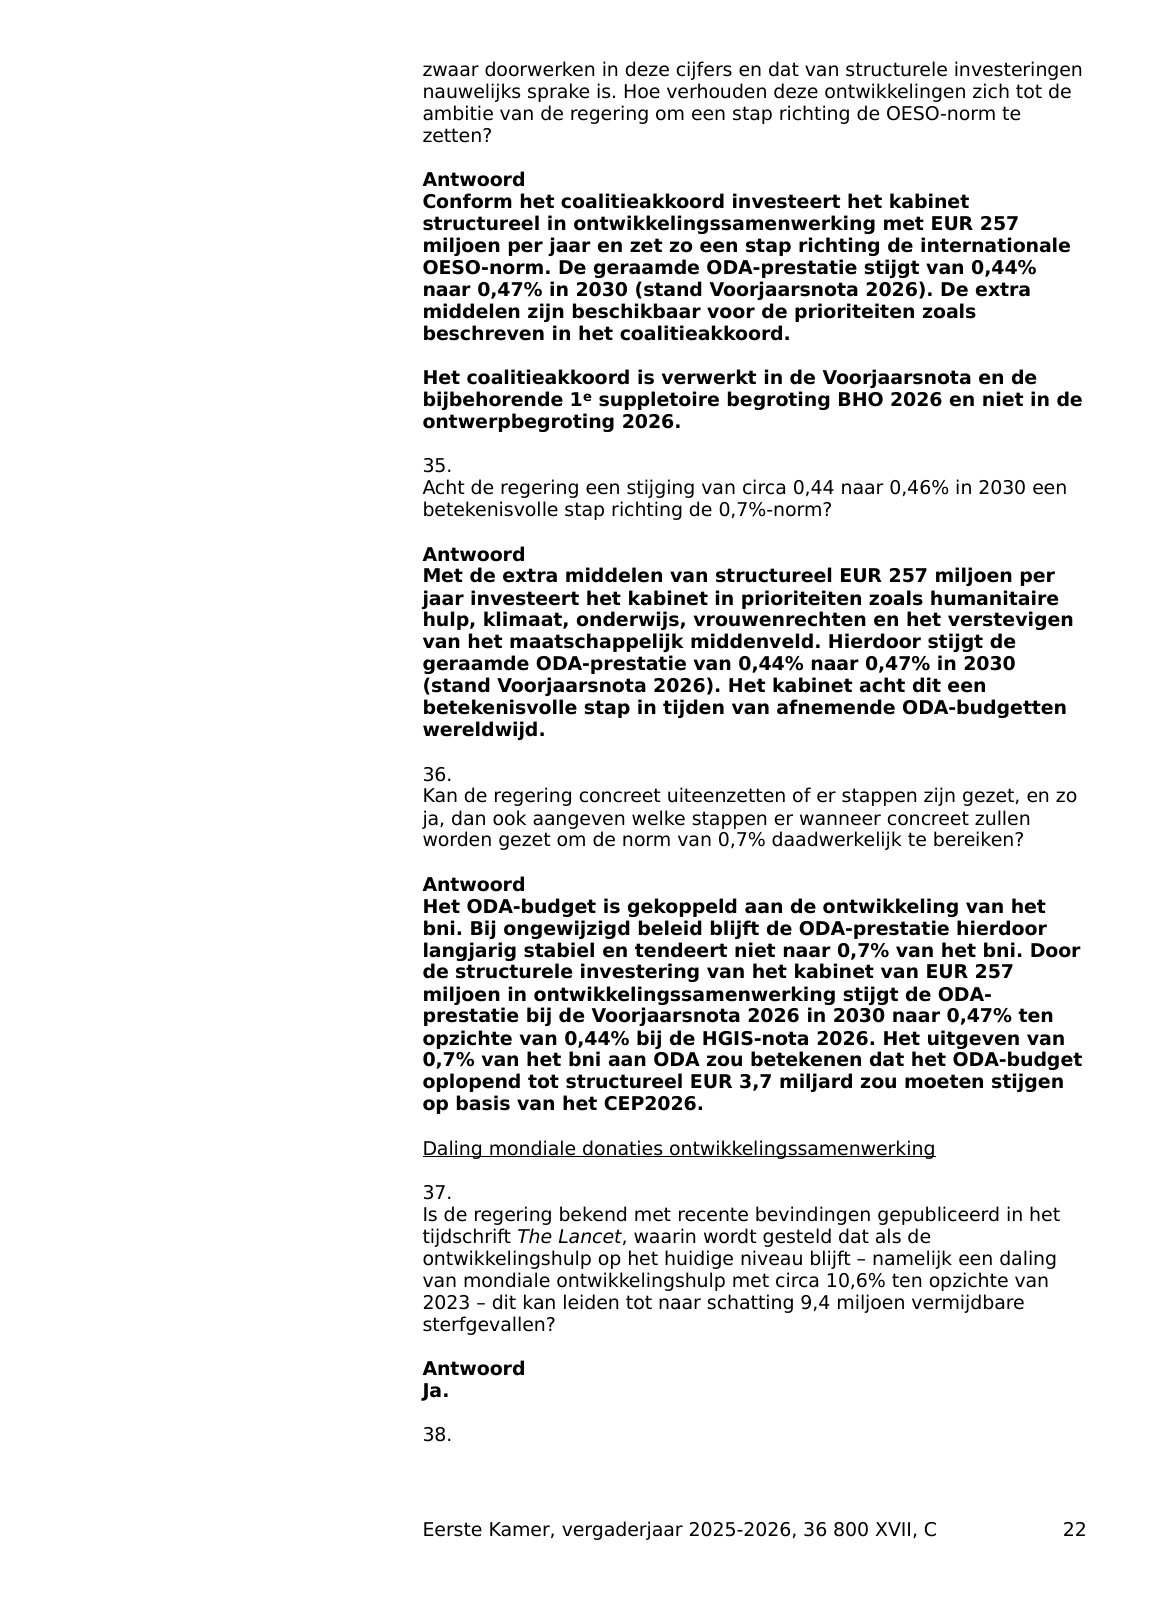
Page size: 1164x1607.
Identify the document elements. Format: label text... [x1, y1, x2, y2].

text 37. [422, 1182, 1087, 1204]
text Met de extra middelen van structureel EUR 257 miljoen per jaar investeert het kabinet in prioriteiten zoals humanitaire hulp, klimaat, onderwijs, vrouwenrechten en het verstevigen van het maatschappelijk middenveld. Hierdoor stijgt de geraamde ODA-prestatie van 0,44% naar 0,47% in 2030 (stand Voorjaarsnota 2026). Het kabinet acht dit een betekenisvolle stap in tijden van afnemende ODA-budgetten wereldwijd. [422, 565, 1087, 741]
subtitle Daling mondiale donaties ontwikkelingssamenwerking [422, 1137, 1087, 1159]
text Kan de regering concreet uiteenzetten of er stappen zijn gezet, en zo ja, dan ook aangeven welke stappen er wanneer concreet zullen worden gezet om de norm van 0,7% daadwerkelijk te bereiken? [422, 785, 1087, 851]
text Het coalitieakkoord is verwerkt in de Voorjaarsnota en de bijbehorende 1e suppletoire begroting BHO 2026 en niet in de ontwerpbegroting 2026. [422, 367, 1087, 433]
text 38. [422, 1424, 1087, 1446]
text Acht de regering een stijging van circa 0,44 naar 0,46% in 2030 een betekenisvolle stap richting de 0,7%-norm? [422, 477, 1087, 521]
text zwaar doorwerken in deze cijfers en dat van structurele investeringen nauwelijks sprake is. Hoe verhouden deze ontwikkelingen zich tot de ambitie van de regering om een stap richting de OESO-norm te zetten? [422, 59, 1087, 147]
text Antwoord [422, 543, 1087, 565]
text Antwoord [422, 873, 1087, 896]
text 36. [422, 763, 1087, 785]
text Antwoord [422, 169, 1087, 191]
text Is de regering bekend met recente bevindingen gepubliceerd in het tijdschrift The Lancet, waarin wordt gesteld dat als de ontwikkelingshulp op het huidige niveau blijft – namelijk een daling van mondiale ontwikkelingshulp met circa 10,6% ten opzichte van 2023 – dit kan leiden tot naar schatting 9,4 miljoen vermijdbare sterfgevallen? [422, 1204, 1087, 1336]
text Het ODA-budget is gekoppeld aan de ontwikkeling van het bni. Bij ongewijzigd beleid blijft de ODA-prestatie hierdoor langjarig stabiel en tendeert niet naar 0,7% van het bni. Door de structurele investering van het kabinet van EUR 257 miljoen in ontwikkelingssamenwerking stijgt de ODA-prestatie bij de Voorjaarsnota 2026 in 2030 naar 0,47% ten opzichte van 0,44% bij de HGIS-nota 2026. Het uitgeven van 0,7% van het bni aan ODA zou betekenen dat het ODA-budget oplopend tot structureel EUR 3,7 miljard zou moeten stijgen op basis van het CEP2026. [422, 896, 1087, 1115]
text Antwoord [422, 1358, 1087, 1380]
text Conform het coalitieakkoord investeert het kabinet structureel in ontwikkelingssamenwerking met EUR 257 miljoen per jaar en zet zo een stap richting de internationale OESO-norm. De geraamde ODA-prestatie stijgt van 0,44% naar 0,47% in 2030 (stand Voorjaarsnota 2026). De extra middelen zijn beschikbaar voor de prioriteiten zoals beschreven in het coalitieakkoord. [422, 191, 1087, 345]
text 35. [422, 455, 1087, 477]
text Ja. [422, 1380, 1087, 1402]
